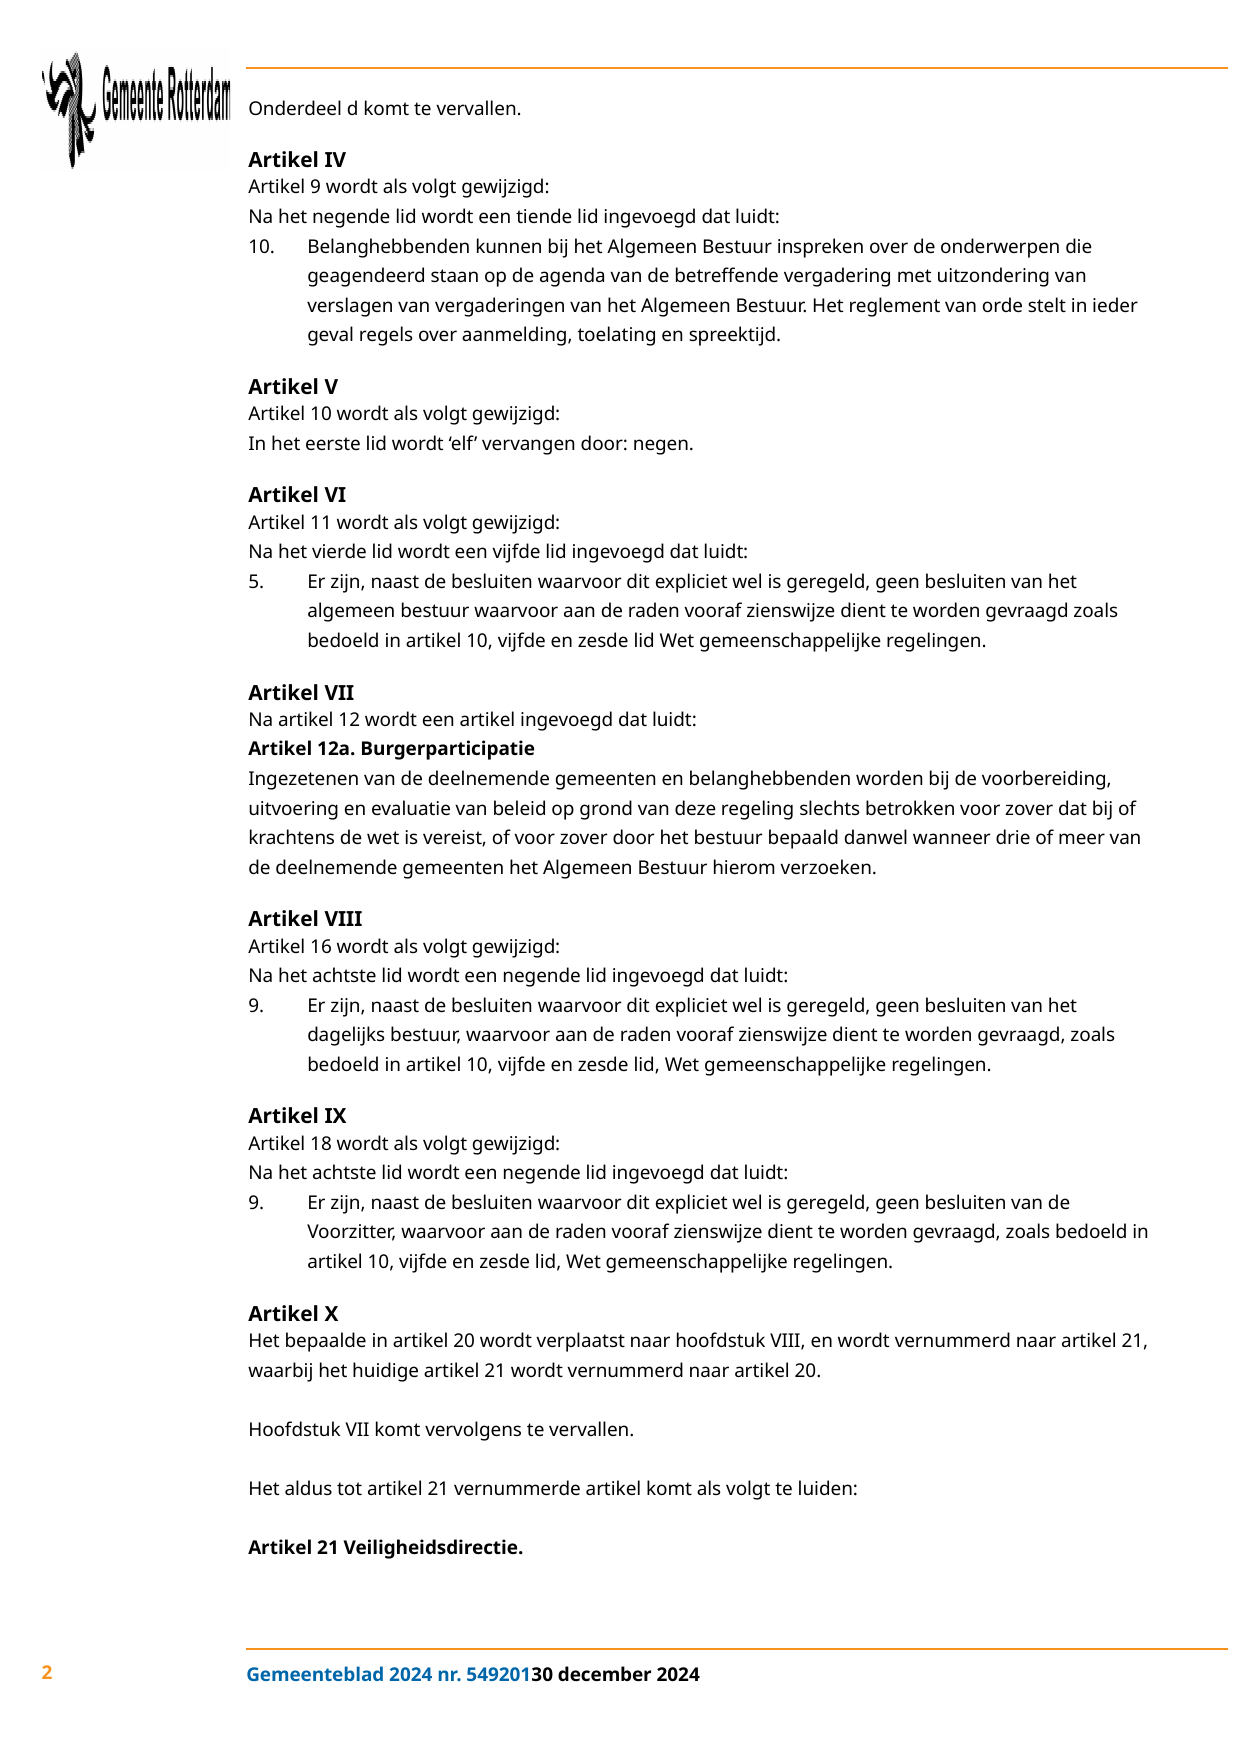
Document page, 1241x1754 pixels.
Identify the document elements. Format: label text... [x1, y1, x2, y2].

text Artikel V [248, 372, 1152, 400]
text Het bepaalde in artikel 20 wordt verplaatst naar hoofdstuk VIII, en wordt vernummerd naar artikel 21, waarbij het huidige artikel 21 wordt vernummerd naar artikel 20. [248, 1327, 1152, 1382]
text Na artikel 12 wordt een artikel ingevoegd dat luidt: [248, 706, 1152, 732]
text Het aldus tot artikel 21 vernummerde artikel komt als volgt te luiden: [248, 1475, 1152, 1501]
text Na het vierde lid wordt een vijfde lid ingevoegd dat luidt: [248, 538, 1152, 564]
picture [41, 47, 231, 172]
text Onderdeel d komt te vervallen. [248, 95, 1152, 121]
text Ingezetenen van de deelnemende gemeenten en belanghebbenden worden bij de voorbereiding, uitvoering en evaluatie van beleid op grond van deze regeling slechts betrokken voor zover dat bij of krachtens de wet is vereist, of voor zover door het bestuur bepaald danwel wanneer drie of meer van de deelnemende gemeenten het Algemeen Bestuur hierom verzoeken. [248, 765, 1152, 880]
text Artikel VI [248, 480, 1152, 509]
text Na het achtste lid wordt een negende lid ingevoegd dat luidt: [248, 1159, 1152, 1185]
text Artikel IV [248, 145, 1152, 174]
list Er zijn, naast de besluiten waarvoor dit expliciet wel is geregeld, geen besluiten van het algemeen bestuur waarvoor aan de raden vooraf zienswijze dient te worden gevraagd zoals bedoeld in artikel 10, vijfde en zesde lid Wet gemeenschappelijke regelingen. [248, 568, 1152, 653]
text Artikel 10 wordt als volgt gewijzigd: [248, 400, 1152, 426]
text Artikel 9 wordt als volgt gewijzigd: [248, 174, 1152, 199]
text Artikel 18 wordt als volgt gewijzigd: [248, 1130, 1152, 1156]
list Er zijn, naast de besluiten waarvoor dit expliciet wel is geregeld, geen besluiten van het dagelijks bestuur, waarvoor aan de raden vooraf zienswijze dient te worden gevraagd, zoals bedoeld in artikel 10, vijfde en zesde lid, Wet gemeenschappelijke regelingen. [248, 992, 1152, 1077]
text Hoofdstuk VII komt vervolgens te vervallen. [248, 1416, 1152, 1442]
list Belanghebbenden kunnen bij het Algemeen Bestuur inspreken over de onderwerpen die geagendeerd staan op de agenda van de betreffende vergadering met uitzondering van verslagen van vergaderingen van het Algemeen Bestuur. Het reglement van orde stelt in ieder geval regels over aanmelding, toelating en spreektijd. [248, 233, 1152, 347]
text Artikel 12a. Burgerparticipatie [248, 736, 1152, 761]
text In het eerste lid wordt ‘elf’ vervangen door: negen. [248, 430, 1152, 456]
text Na het achtste lid wordt een negende lid ingevoegd dat luidt: [248, 962, 1152, 988]
list Er zijn, naast de besluiten waarvoor dit expliciet wel is geregeld, geen besluiten van de Voorzitter, waarvoor aan de raden vooraf zienswijze dient te worden gevraagd, zoals bedoeld in artikel 10, vijfde en zesde lid, Wet gemeenschappelijke regelingen. [248, 1189, 1152, 1274]
text Artikel X [248, 1299, 1152, 1327]
text Artikel 11 wordt als volgt gewijzigd: [248, 509, 1152, 534]
text Artikel 16 wordt als volgt gewijzigd: [248, 933, 1152, 958]
text Artikel VII [248, 678, 1152, 706]
text Na het negende lid wordt een tiende lid ingevoegd dat luidt: [248, 203, 1152, 229]
text Artikel IX [248, 1102, 1152, 1130]
text Artikel 21 Veiligheidsdirectie. [248, 1534, 1152, 1560]
text Artikel VIII [248, 904, 1152, 933]
